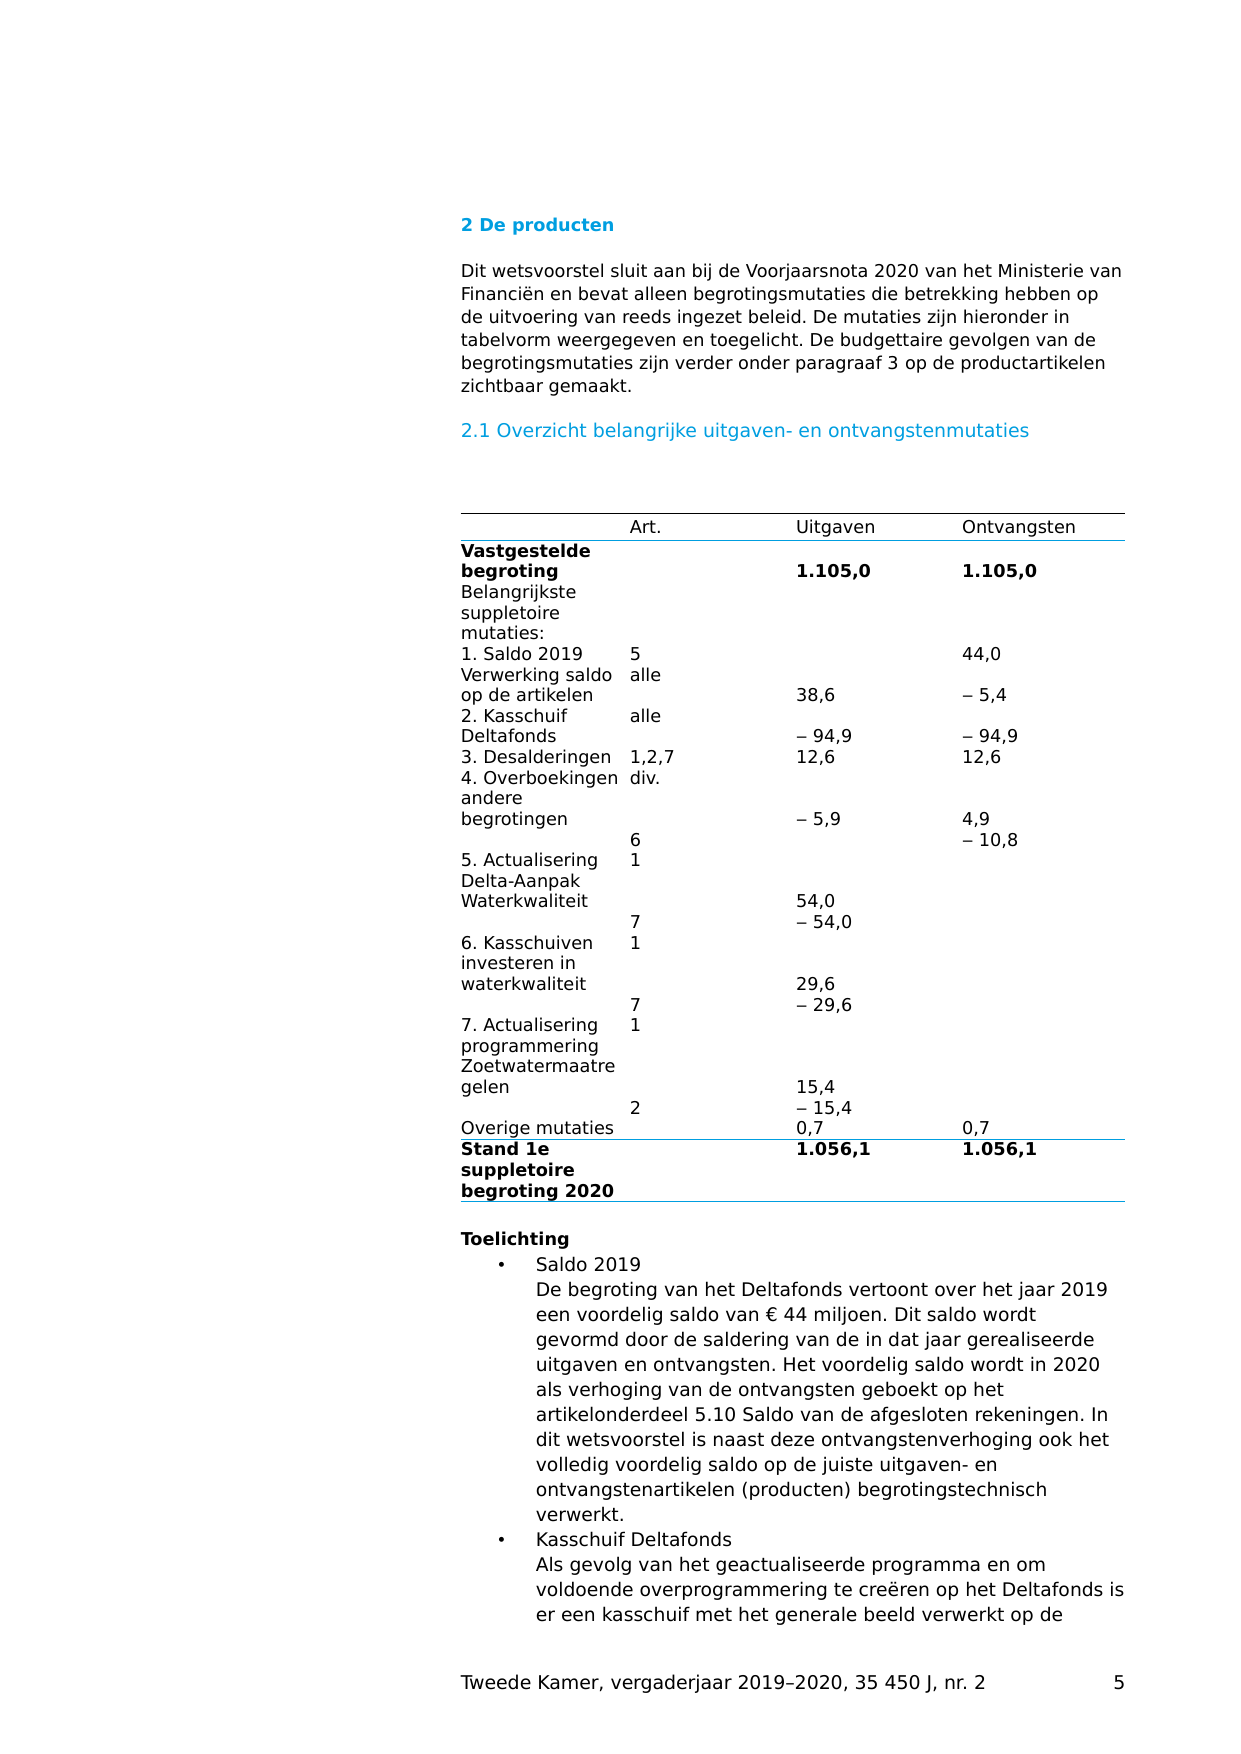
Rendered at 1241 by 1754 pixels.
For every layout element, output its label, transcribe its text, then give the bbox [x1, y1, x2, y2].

table_cell [793, 830, 959, 850]
text Dit wetsvoorstel sluit aan bij de Voorjaarsnota 2020 van het Ministerie van Financiën en bevat alleen begrotingsmutaties die betrekking hebben op de uitvoering van reeds ingezet beleid. De mutaties zijn hieronder in tabelvorm weergegeven en toegelicht. De budgettaire gevolgen van de begrotingsmutaties zijn verder onder paragraaf 3 op de productartikelen zichtbaar gemaakt. [461, 259, 1125, 397]
table_cell 1 [627, 933, 793, 994]
table_cell Art. [627, 514, 793, 540]
table_cell Ontvangsten [959, 514, 1125, 540]
table_cell 15,4 [793, 1015, 959, 1098]
table_cell [627, 582, 793, 644]
table_cell 4. Overboekingen andere begrotingen [461, 768, 627, 829]
list De begroting van het Deltafonds vertoont over het jaar 2019 een voordelig saldo van € 44 miljoen. Dit saldo wordt gevormd door de saldering van de in dat jaar gerealiseerde uitgaven en ontvangsten. Het voordelig saldo wordt in 2020 als verhoging van de ontvangsten geboekt op het artikelonderdeel 5.10 Saldo van de afgesloten rekeningen. In dit wetsvoorstel is naast deze ontvangstenverhoging ook het volledig voordelig saldo op de juiste uitgaven- en ontvangstenartikelen (producten) begrotingstechnisch verwerkt. [498, 1277, 1125, 1527]
table_cell 5 [627, 644, 793, 664]
table_cell [959, 912, 1125, 933]
table_cell [461, 995, 627, 1015]
table_cell 6. Kasschuiven investeren in waterkwaliteit [461, 933, 627, 994]
table_cell Uitgaven [793, 514, 959, 540]
list Saldo 2019 [498, 1252, 1125, 1277]
table_cell [959, 1015, 1125, 1098]
table_cell 6 [627, 830, 793, 850]
table_cell [627, 1140, 793, 1201]
text Toelichting [461, 1227, 1125, 1250]
table_header Belangrijkste suppletoire mutaties 2020 (Eerste suppletoire begroting) (bedragen x € 1.000) [461, 465, 1125, 513]
table_cell 2 [627, 1098, 793, 1118]
table_cell 1 [627, 850, 793, 912]
table_cell Stand 1e suppletoire begroting 2020 [461, 1140, 627, 1201]
table_cell ‒ 29,6 [793, 995, 959, 1015]
table_cell 5. Actualisering Delta-Aanpak Waterkwaliteit [461, 850, 627, 912]
table_cell 1.056,1 [793, 1140, 959, 1201]
table_cell 0,7 [959, 1118, 1125, 1139]
table_cell 38,6 [793, 665, 959, 706]
table_cell 1 [627, 1015, 793, 1098]
table_cell alle [627, 665, 793, 706]
table_cell Vastgestelde begroting [461, 541, 627, 582]
table_cell 2. Kasschuif Deltafonds [461, 706, 627, 747]
table_cell ‒ 54,0 [793, 912, 959, 933]
table_cell [959, 850, 1125, 912]
table_cell [461, 1098, 627, 1118]
table_cell 7. Actualisering programmering Zoetwatermaatregelen [461, 1015, 627, 1098]
table_cell 3. Desalderingen [461, 747, 627, 768]
table_cell Verwerking saldo op de artikelen [461, 665, 627, 706]
table_cell ‒ 94,9 [959, 706, 1125, 747]
table_cell [627, 541, 793, 582]
table_cell 54,0 [793, 850, 959, 912]
table_cell [959, 995, 1125, 1015]
table_cell [461, 514, 627, 540]
table_cell [461, 912, 627, 933]
table_cell 12,6 [793, 747, 959, 768]
table_cell 7 [627, 995, 793, 1015]
table_cell 12,6 [959, 747, 1125, 768]
table_cell ‒ 5,4 [959, 665, 1125, 706]
list Als gevolg van het geactualiseerde programma en om voldoende overprogrammering te creëren op het Deltafonds is er een kasschuif met het generale beeld verwerkt op de [498, 1552, 1125, 1627]
table_cell [959, 582, 1125, 644]
table_cell Belangrijkste suppletoire mutaties: [461, 582, 627, 644]
table_cell [959, 1098, 1125, 1118]
table_cell 1.105,0 [959, 541, 1125, 582]
table_cell 1,2,7 [627, 747, 793, 768]
table_cell [793, 644, 959, 664]
table_cell ‒ 15,4 [793, 1098, 959, 1118]
table_cell 1.105,0 [793, 541, 959, 582]
table_cell 1. Saldo 2019 [461, 644, 627, 664]
table_cell [627, 1118, 793, 1139]
list Kasschuif Deltafonds [498, 1527, 1125, 1552]
table_cell ‒ 10,8 [959, 830, 1125, 850]
table_cell 1.056,1 [959, 1140, 1125, 1201]
title 2.1 Overzicht belangrijke uitgaven- en ontvangstenmutaties [461, 420, 1125, 442]
table_cell [461, 830, 627, 850]
table_cell 44,0 [959, 644, 1125, 664]
table_cell div. [627, 768, 793, 829]
table_cell ‒ 94,9 [793, 706, 959, 747]
table_cell 7 [627, 912, 793, 933]
table_cell 29,6 [793, 933, 959, 994]
table_cell [793, 582, 959, 644]
table_cell alle [627, 706, 793, 747]
table_cell Overige mutaties [461, 1118, 627, 1139]
table_cell 4,9 [959, 768, 1125, 829]
table_cell ‒ 5,9 [793, 768, 959, 829]
table_cell [959, 933, 1125, 994]
title 2 De producten [461, 213, 1125, 236]
table_cell 0,7 [793, 1118, 959, 1139]
